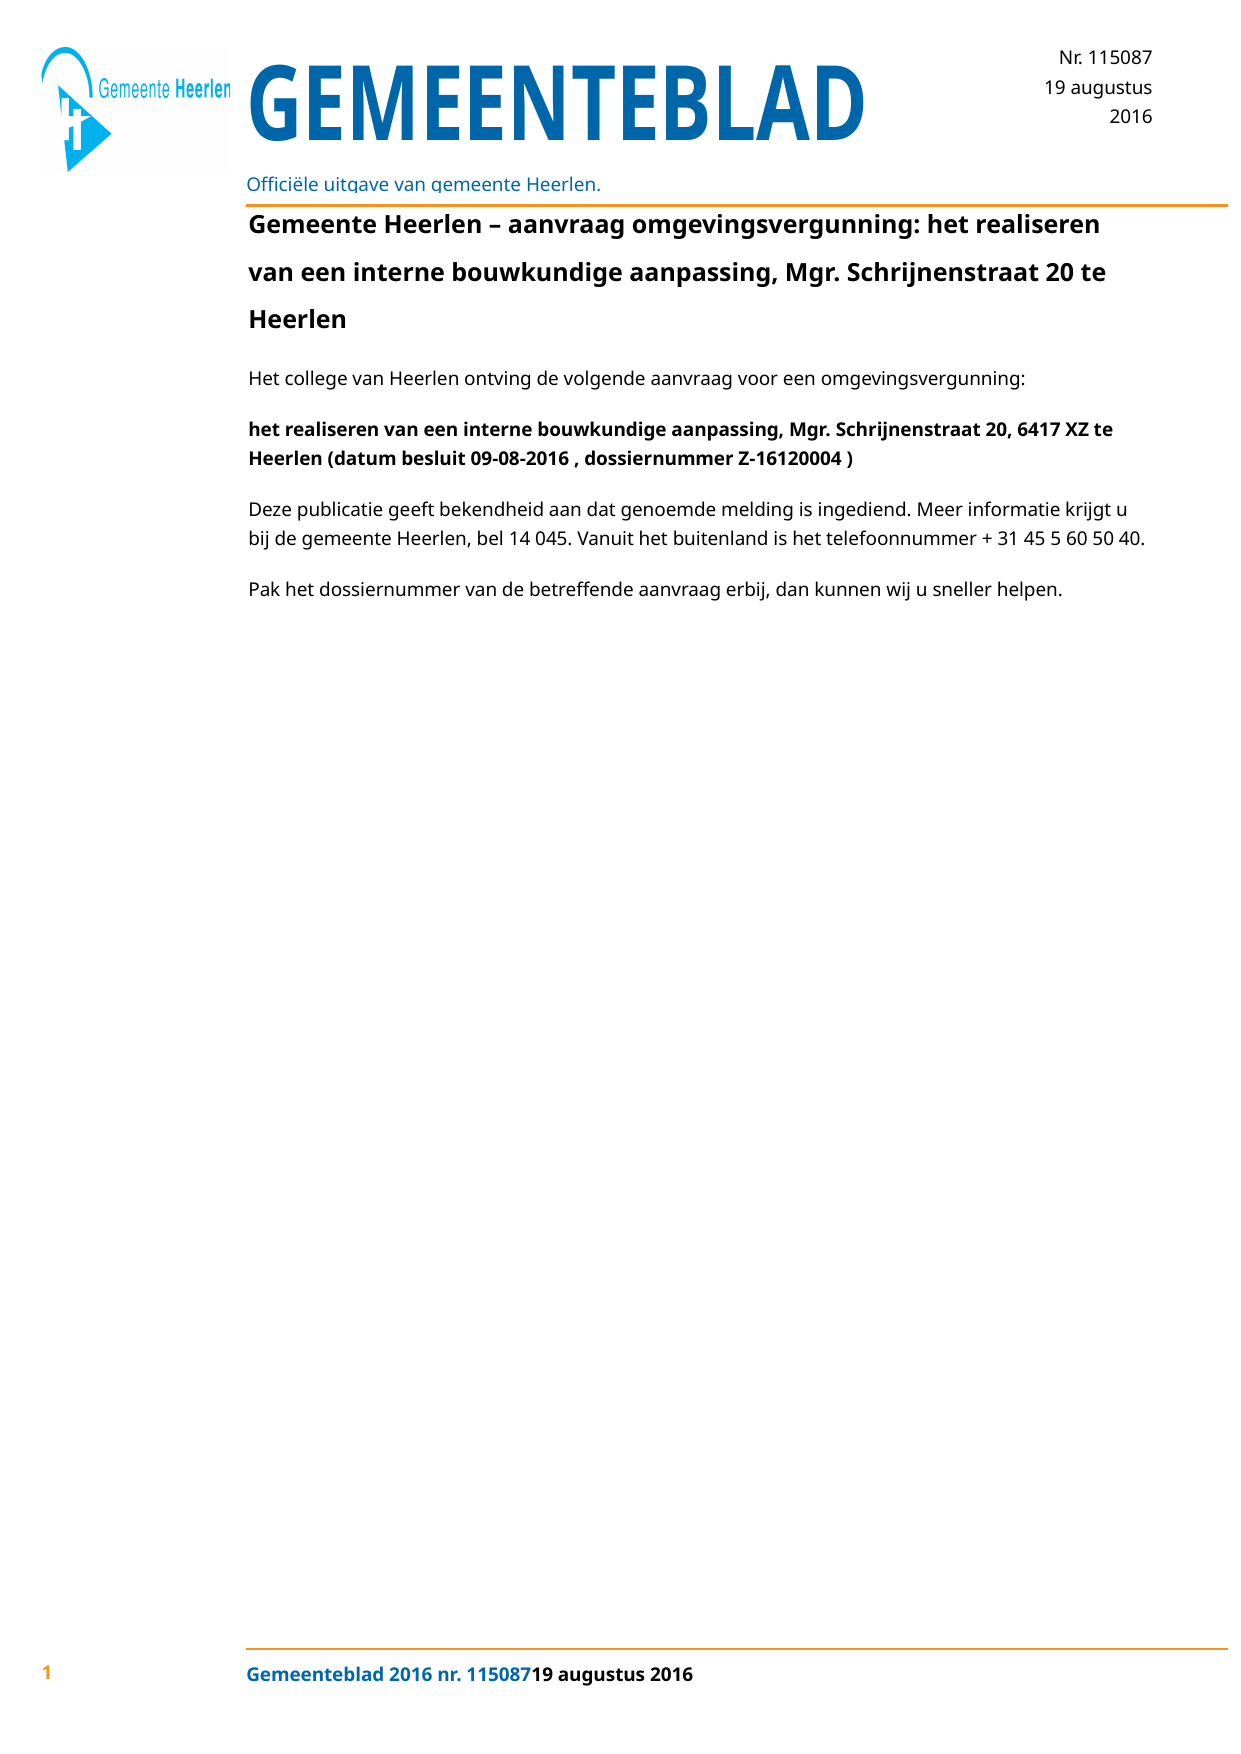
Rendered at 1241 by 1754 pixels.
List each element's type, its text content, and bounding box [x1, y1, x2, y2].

text Deze publicatie geeft bekendheid aan dat genoemde melding is ingediend. Meer informatie krijgt u bij de gemeente Heerlen, bel 14 045. Vanuit het buitenland is het telefoonnummer + 31 45 5 60 50 40. [248, 496, 1152, 551]
picture [41, 47, 231, 172]
text Pak het dossiernummer van de betreffende aanvraag erbij, dan kunnen wij u sneller helpen. [248, 576, 1152, 602]
text Het college van Heerlen ontving de volgende aanvraag voor een omgevingsvergunning: [248, 366, 1152, 391]
text het realiseren van een interne bouwkundige aanpassing, Mgr. Schrijnenstraat 20, 6417 XZ te Heerlen (datum besluit 09-08-2016 , dossiernummer Z-16120004 ) [248, 416, 1152, 471]
picture [41, 47, 58, 70]
text Gemeente Heerlen – aanvraag omgevingsvergunning: het realiseren van een interne bouwkundige aanpassing, Mgr. Schrijnenstraat 20 te Heerlen [248, 207, 1152, 336]
